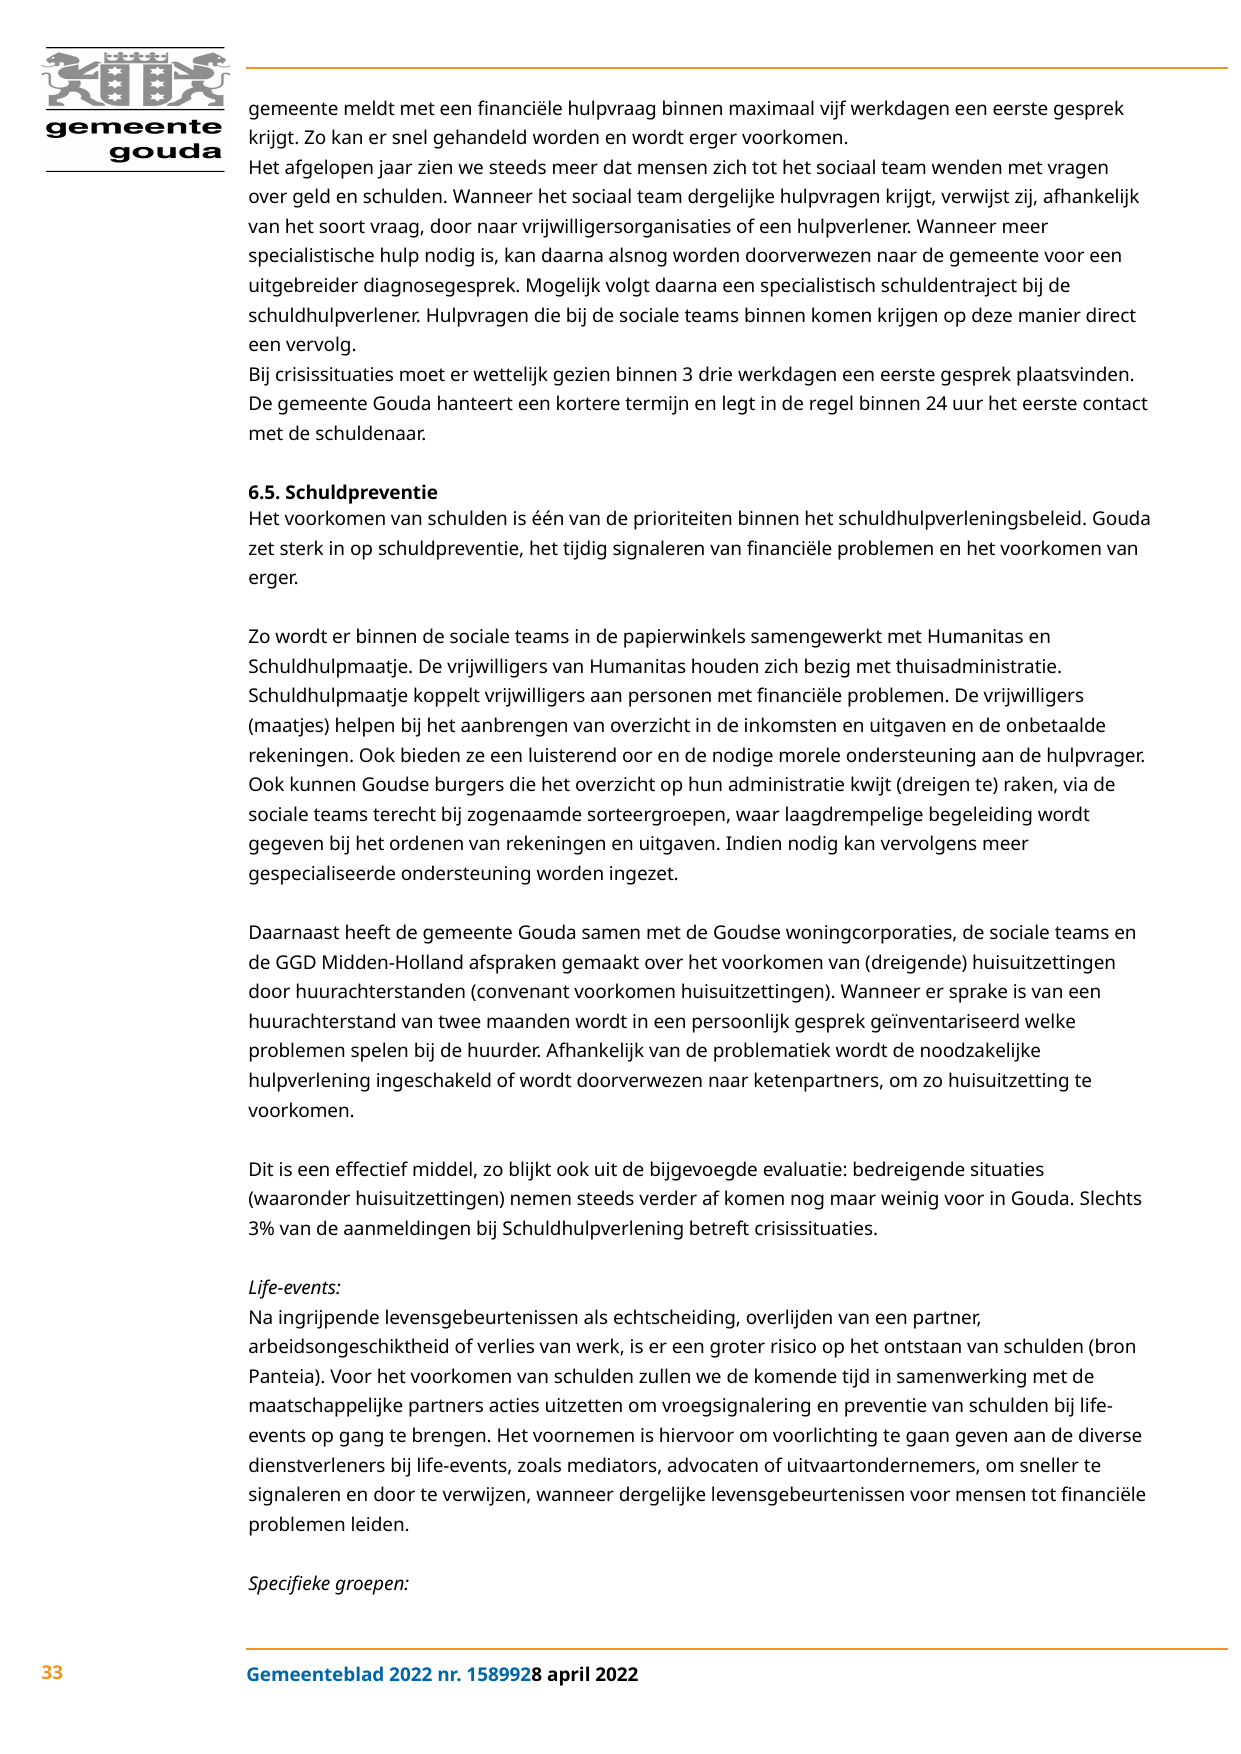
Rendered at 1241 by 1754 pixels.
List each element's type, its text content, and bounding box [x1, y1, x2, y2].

text Het voorkomen van schulden is één van de prioriteiten binnen het schuldhulpverleningsbeleid. Gouda zet sterk in op schuldpreventie, het tijdig signaleren van financiële problemen en het voorkomen van erger. [248, 505, 1152, 590]
picture [41, 47, 231, 172]
text Dit is een effectief middel, zo blijkt ook uit de bijgevoegde evaluatie: bedreigende situaties (waaronder huisuitzettingen) nemen steeds verder af komen nog maar weinig voor in Gouda. Slechts 3% van de aanmeldingen bij Schuldhulpverlening betreft crisissituaties. [248, 1156, 1152, 1241]
text Na ingrijpende levensgebeurtenissen als echtscheiding, overlijden van een partner, arbeidsongeschiktheid of verlies van werk, is er een groter risico op het ontstaan van schulden (bron Panteia). Voor het voorkomen van schulden zullen we de komende tijd in samenwerking met de maatschappelijke partners acties uitzetten om vroegsignalering en preventie van schulden bij life-events op gang te brengen. Het voornemen is hiervoor om voorlichting te gaan geven aan de diverse dienstverleners bij life-events, zoals mediators, advocaten of uitvaartondernemers, om sneller te signaleren en door te verwijzen, wanneer dergelijke levensgebeurtenissen voor mensen tot financiële problemen leiden. [248, 1304, 1152, 1537]
text Specifieke groepen: [248, 1570, 1152, 1596]
text gemeente meldt met een financiële hulpvraag binnen maximaal vijf werkdagen een eerste gesprek krijgt. Zo kan er snel gehandeld worden en wordt erger voorkomen. [248, 95, 1152, 150]
text Life-events: [248, 1274, 1152, 1300]
text Het afgelopen jaar zien we steeds meer dat mensen zich tot het sociaal team wenden met vragen over geld en schulden. Wanneer het sociaal team dergelijke hulpvragen krijgt, verwijst zij, afhankelijk van het soort vraag, door naar vrijwilligersorganisaties of een hulpverlener. Wanneer meer specialistische hulp nodig is, kan daarna alsnog worden doorverwezen naar de gemeente voor een uitgebreider diagnosegesprek. Mogelijk volgt daarna een specialistisch schuldentraject bij de schuldhulpverlener. Hulpvragen die bij de sociale teams binnen komen krijgen op deze manier direct een vervolg. [248, 154, 1152, 357]
text Bij crisissituaties moet er wettelijk gezien binnen 3 drie werkdagen een eerste gesprek plaatsvinden. De gemeente Gouda hanteert een kortere termijn en legt in de regel binnen 24 uur het eerste contact met de schuldenaar. [248, 361, 1152, 446]
text 6.5. Schuldpreventie [248, 479, 1152, 505]
text Zo wordt er binnen de sociale teams in de papierwinkels samengewerkt met Humanitas en Schuldhulpmaatje. De vrijwilligers van Humanitas houden zich bezig met thuisadministratie. Schuldhulpmaatje koppelt vrijwilligers aan personen met financiële problemen. De vrijwilligers (maatjes) helpen bij het aanbrengen van overzicht in de inkomsten en uitgaven en de onbetaalde rekeningen. Ook bieden ze een luisterend oor en de nodige morele ondersteuning aan de hulpvrager. Ook kunnen Goudse burgers die het overzicht op hun administratie kwijt (dreigen te) raken, via de sociale teams terecht bij zogenaamde sorteergroepen, waar laagdrempelige begeleiding wordt gegeven bij het ordenen van rekeningen en uitgaven. Indien nodig kan vervolgens meer gespecialiseerde ondersteuning worden ingezet. [248, 623, 1152, 886]
text Daarnaast heeft de gemeente Gouda samen met de Goudse woningcorporaties, de sociale teams en de GGD Midden-Holland afspraken gemaakt over het voorkomen van (dreigende) huisuitzettingen door huurachterstanden (convenant voorkomen huisuitzettingen). Wanneer er sprake is van een huurachterstand van twee maanden wordt in een persoonlijk gesprek geïnventariseerd welke problemen spelen bij de huurder. Afhankelijk van de problematiek wordt de noodzakelijke hulpverlening ingeschakeld of wordt doorverwezen naar ketenpartners, om zo huisuitzetting te voorkomen. [248, 919, 1152, 1122]
